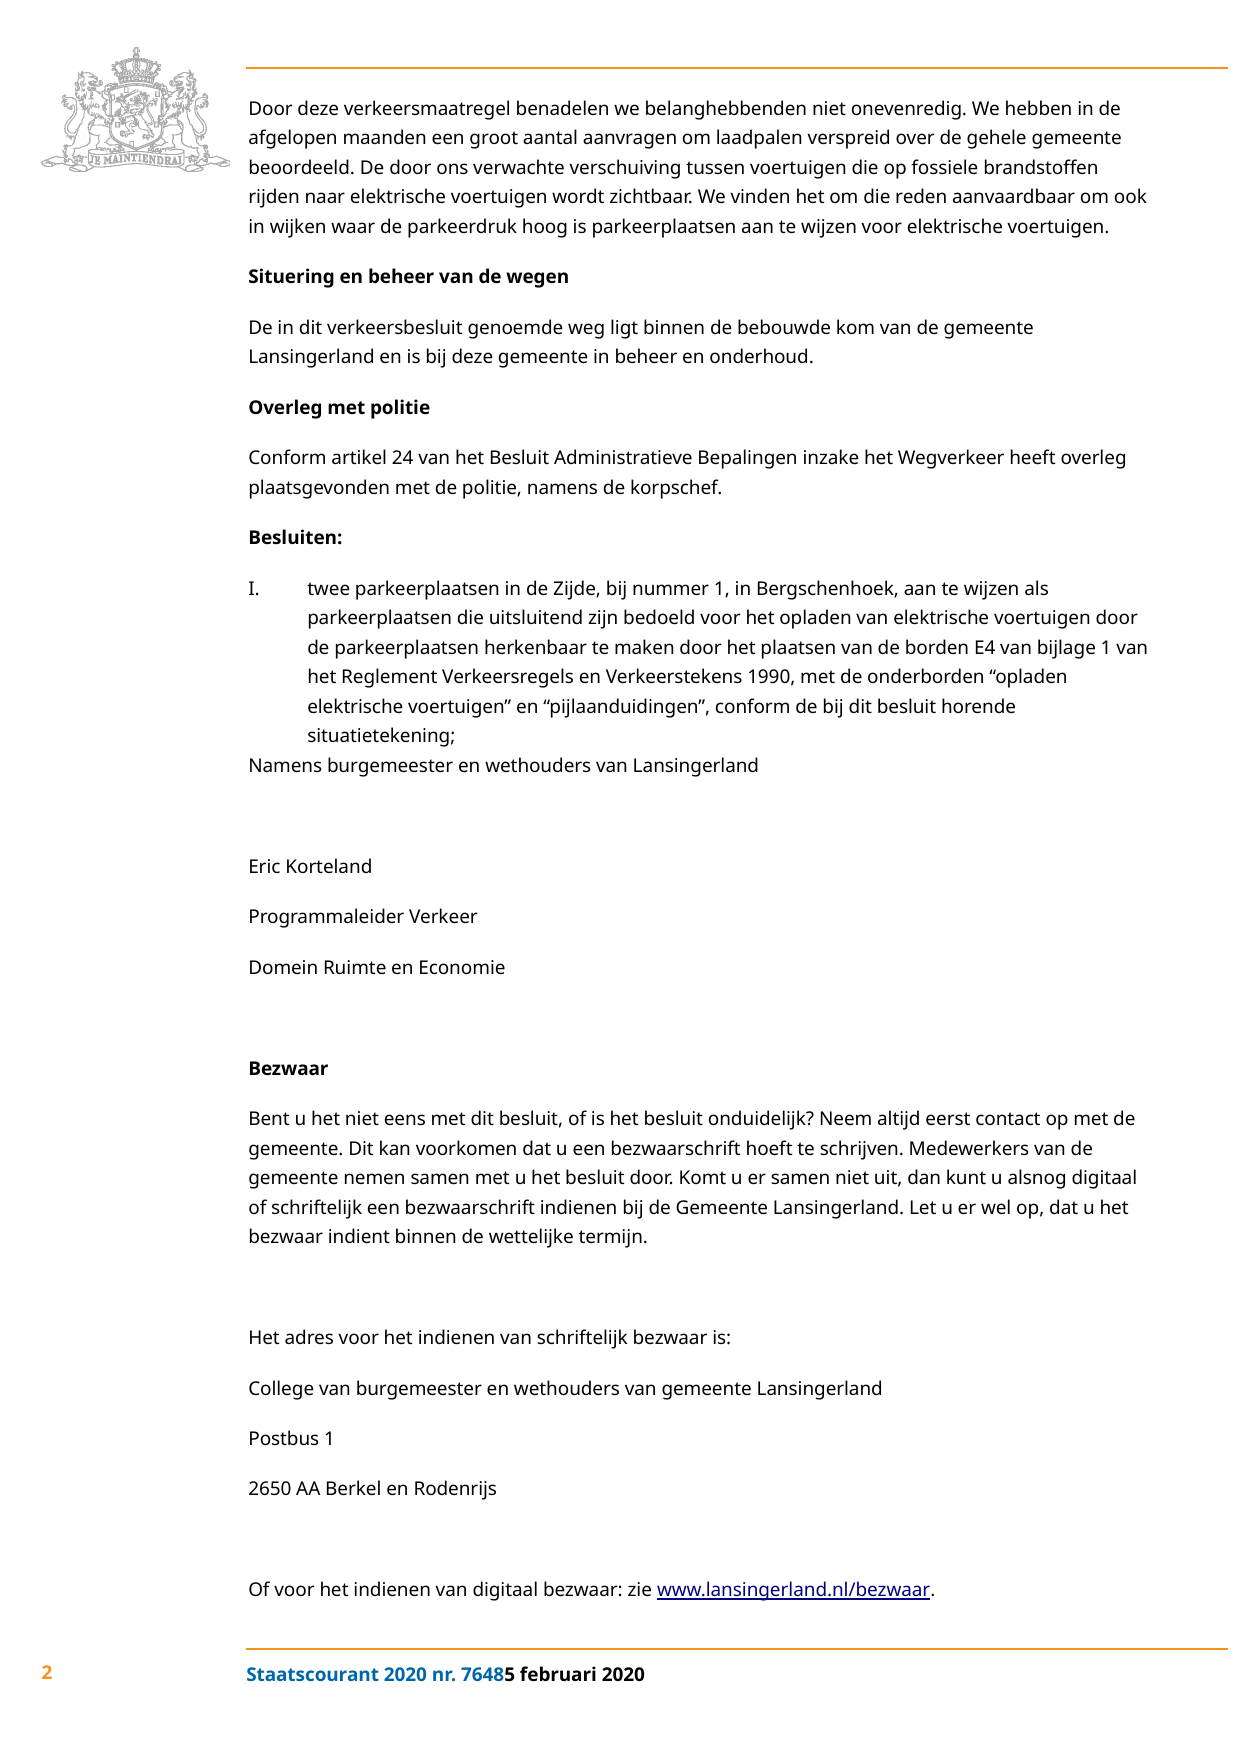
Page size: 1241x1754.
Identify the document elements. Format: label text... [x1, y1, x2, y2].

picture [41, 47, 231, 172]
text Bezwaar [248, 1055, 1152, 1081]
text Namens burgemeester en wethouders van Lansingerland [248, 752, 1152, 778]
list twee parkeerplaatsen in de Zijde, bij nummer 1, in Bergschenhoek, aan te wijzen als parkeerplaatsen die uitsluitend zijn bedoeld voor het opladen van elektrische voertuigen door de parkeerplaatsen herkenbaar te maken door het plaatsen van de borden E4 van bijlage 1 van het Reglement Verkeersregels en Verkeerstekens 1990, met de onderborden “opladen elektrische voertuigen” en “pijlaanduidingen”, conform de bij dit besluit horende situatietekening; [248, 575, 1152, 748]
text Overleg met politie [248, 394, 1152, 420]
text Of voor het indienen van digitaal bezwaar: zie www.lansingerland.nl/bezwaar. [248, 1576, 1152, 1602]
text College van burgemeester en wethouders van gemeente Lansingerland [248, 1375, 1152, 1401]
text 2650 AA Berkel en Rodenrijs [248, 1476, 1152, 1501]
text Besluiten: [248, 524, 1152, 550]
text Situering en beheer van de wegen [248, 263, 1152, 289]
text De in dit verkeersbesluit genoemde weg ligt binnen de bebouwde kom van de gemeente Lansingerland en is bij deze gemeente in beheer en onderhoud. [248, 314, 1152, 369]
text Postbus 1 [248, 1425, 1152, 1451]
text Conform artikel 24 van het Besluit Administratieve Bepalingen inzake het Wegverkeer heeft overleg plaatsgevonden met de politie, namens de korpschef. [248, 444, 1152, 500]
text Eric Korteland [248, 853, 1152, 879]
text Bent u het niet eens met dit besluit, of is het besluit onduidelijk? Neem altijd eerst contact op met de gemeente. Dit kan voorkomen dat u een bezwaarschrift hoeft te schrijven. Medewerkers van de gemeente nemen samen met u het besluit door. Komt u er samen niet uit, dan kunt u alsnog digitaal of schriftelijk een bezwaarschrift indienen bij de Gemeente Lansingerland. Let u er wel op, dat u het bezwaar indient binnen de wettelijke termijn. [248, 1105, 1152, 1249]
text Domein Ruimte en Economie [248, 954, 1152, 980]
text Programmaleider Verkeer [248, 903, 1152, 929]
text Door deze verkeersmaatregel benadelen we belanghebbenden niet onevenredig. We hebben in de afgelopen maanden een groot aantal aanvragen om laadpalen verspreid over de gehele gemeente beoordeeld. De door ons verwachte verschuiving tussen voertuigen die op fossiele brandstoffen rijden naar elektrische voertuigen wordt zichtbaar. We vinden het om die reden aanvaardbaar om ook in wijken waar de parkeerdruk hoog is parkeerplaatsen aan te wijzen voor elektrische voertuigen. [248, 95, 1152, 239]
text Het adres voor het indienen van schriftelijk bezwaar is: [248, 1324, 1152, 1350]
